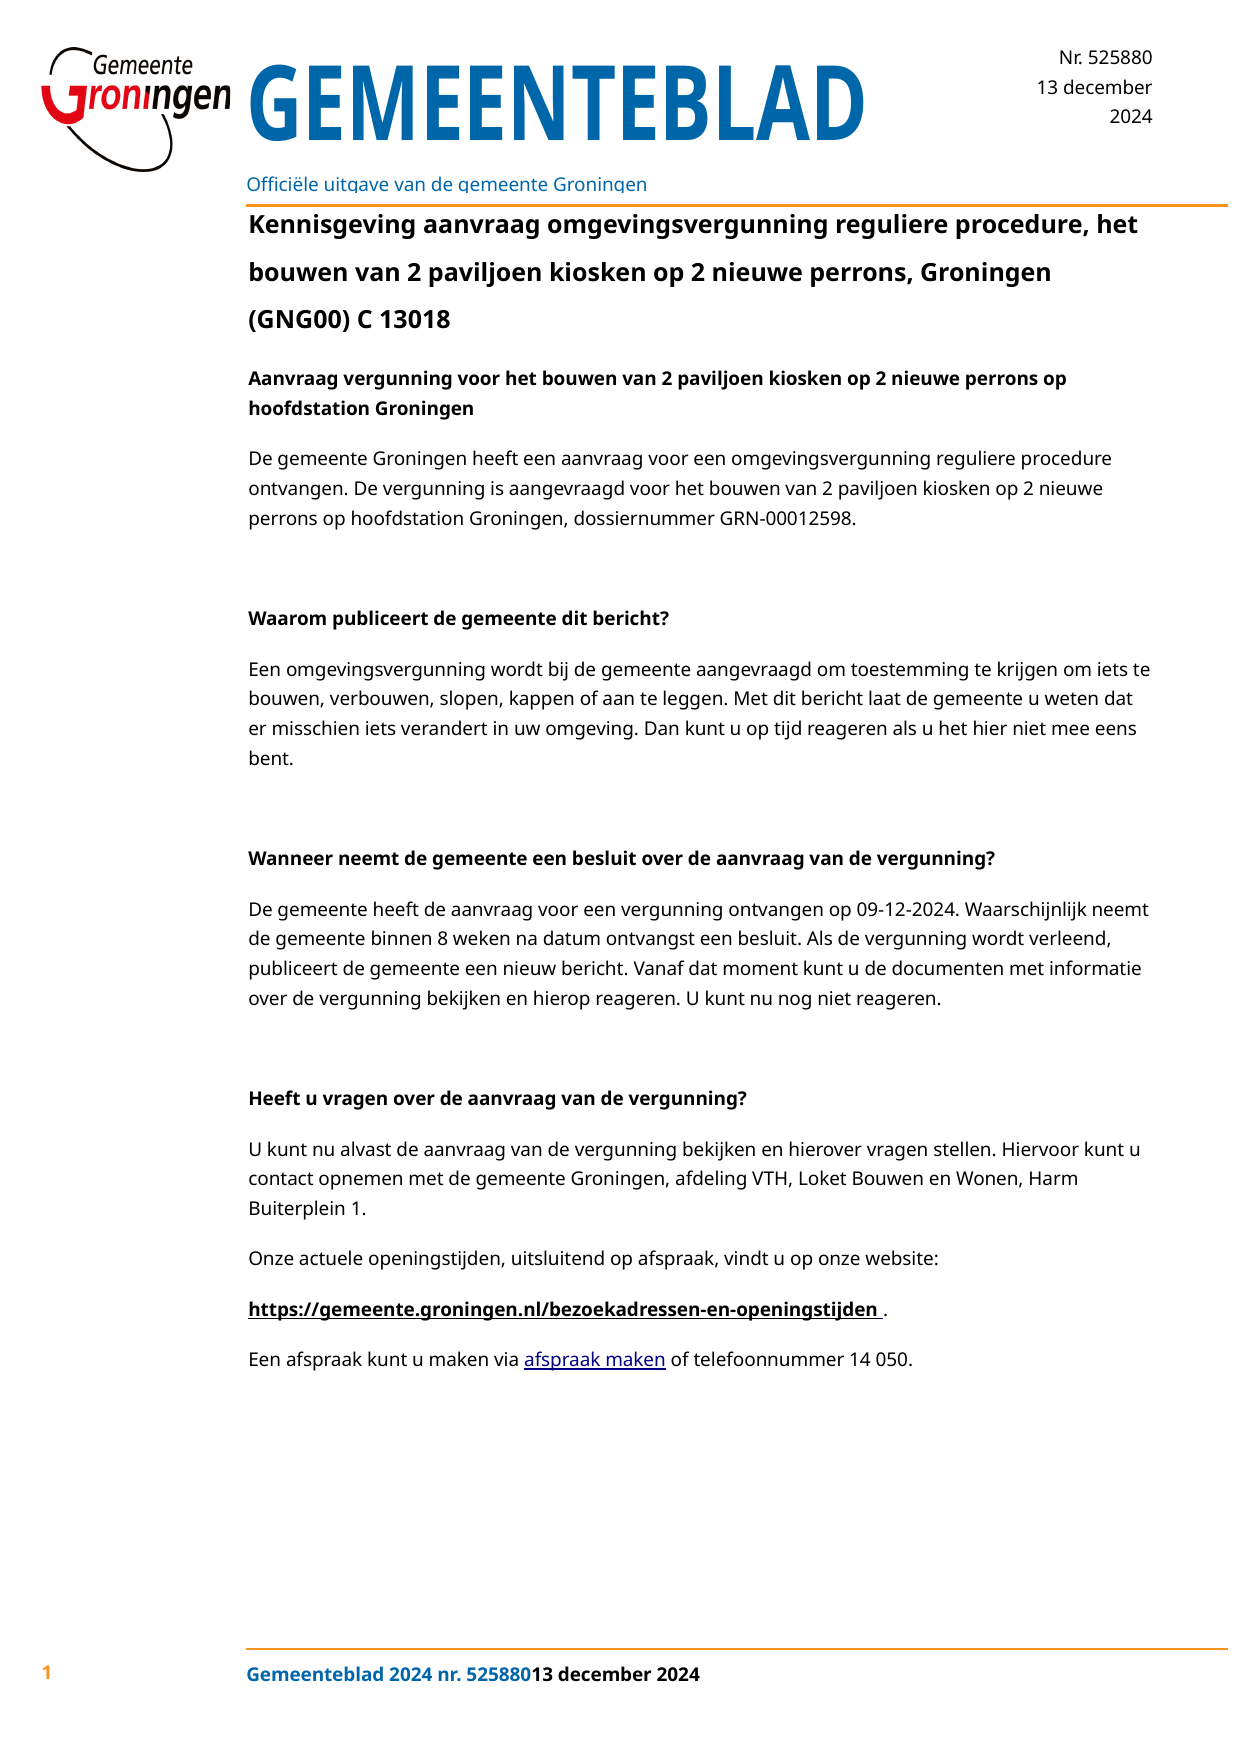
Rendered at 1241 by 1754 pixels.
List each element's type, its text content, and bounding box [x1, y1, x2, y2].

text De gemeente heeft de aanvraag voor een vergunning ontvangen op 09-12-2024. Waarschijnlijk neemt de gemeente binnen 8 weken na datum ontvangst een besluit. Als de vergunning wordt verleend, publiceert de gemeente een nieuw bericht. Vanaf dat moment kunt u de documenten met informatie over de vergunning bekijken en hierop reageren. U kunt nu nog niet reageren. [248, 896, 1152, 1010]
text Een omgevingsvergunning wordt bij de gemeente aangevraagd om toestemming te krijgen om iets te bouwen, verbouwen, slopen, kappen of aan te leggen. Met dit bericht laat de gemeente u weten dat er misschien iets verandert in uw omgeving. Dan kunt u op tijd reageren als u het hier niet mee eens bent. [248, 656, 1152, 770]
text De gemeente Groningen heeft een aanvraag voor een omgevingsvergunning reguliere procedure ontvangen. De vergunning is aangevraagd voor het bouwen van 2 paviljoen kiosken op 2 nieuwe perrons op hoofdstation Groningen, dossiernummer GRN-00012598. [248, 446, 1152, 530]
text Heeft u vragen over de aanvraag van de vergunning? [248, 1086, 1152, 1111]
text Aanvraag vergunning voor het bouwen van 2 paviljoen kiosken op 2 nieuwe perrons op hoofdstation Groningen [248, 366, 1152, 421]
text U kunt nu alvast de aanvraag van de vergunning bekijken en hierover vragen stellen. Hiervoor kunt u contact opnemen met de gemeente Groningen, afdeling VTH, Loket Bouwen en Wonen, Harm Buiterplein 1. [248, 1136, 1152, 1221]
text Onze actuele openingstijden, uitsluitend op afspraak, vindt u op onze website: [248, 1246, 1152, 1271]
picture [41, 47, 231, 172]
text Kennisgeving aanvraag omgevingsvergunning reguliere procedure, het bouwen van 2 paviljoen kiosken op 2 nieuwe perrons, Groningen (GNG00) C 13018 [248, 207, 1152, 336]
text Een afspraak kunt u maken via afspraak maken of telefoonnummer 14 050. [248, 1346, 1152, 1372]
text Waarom publiceert de gemeente dit bericht? [248, 606, 1152, 631]
text https://gemeente.groningen.nl/bezoekadressen-en-openingstijden . [248, 1296, 1152, 1322]
text Wanneer neemt de gemeente een besluit over de aanvraag van de vergunning? [248, 846, 1152, 871]
